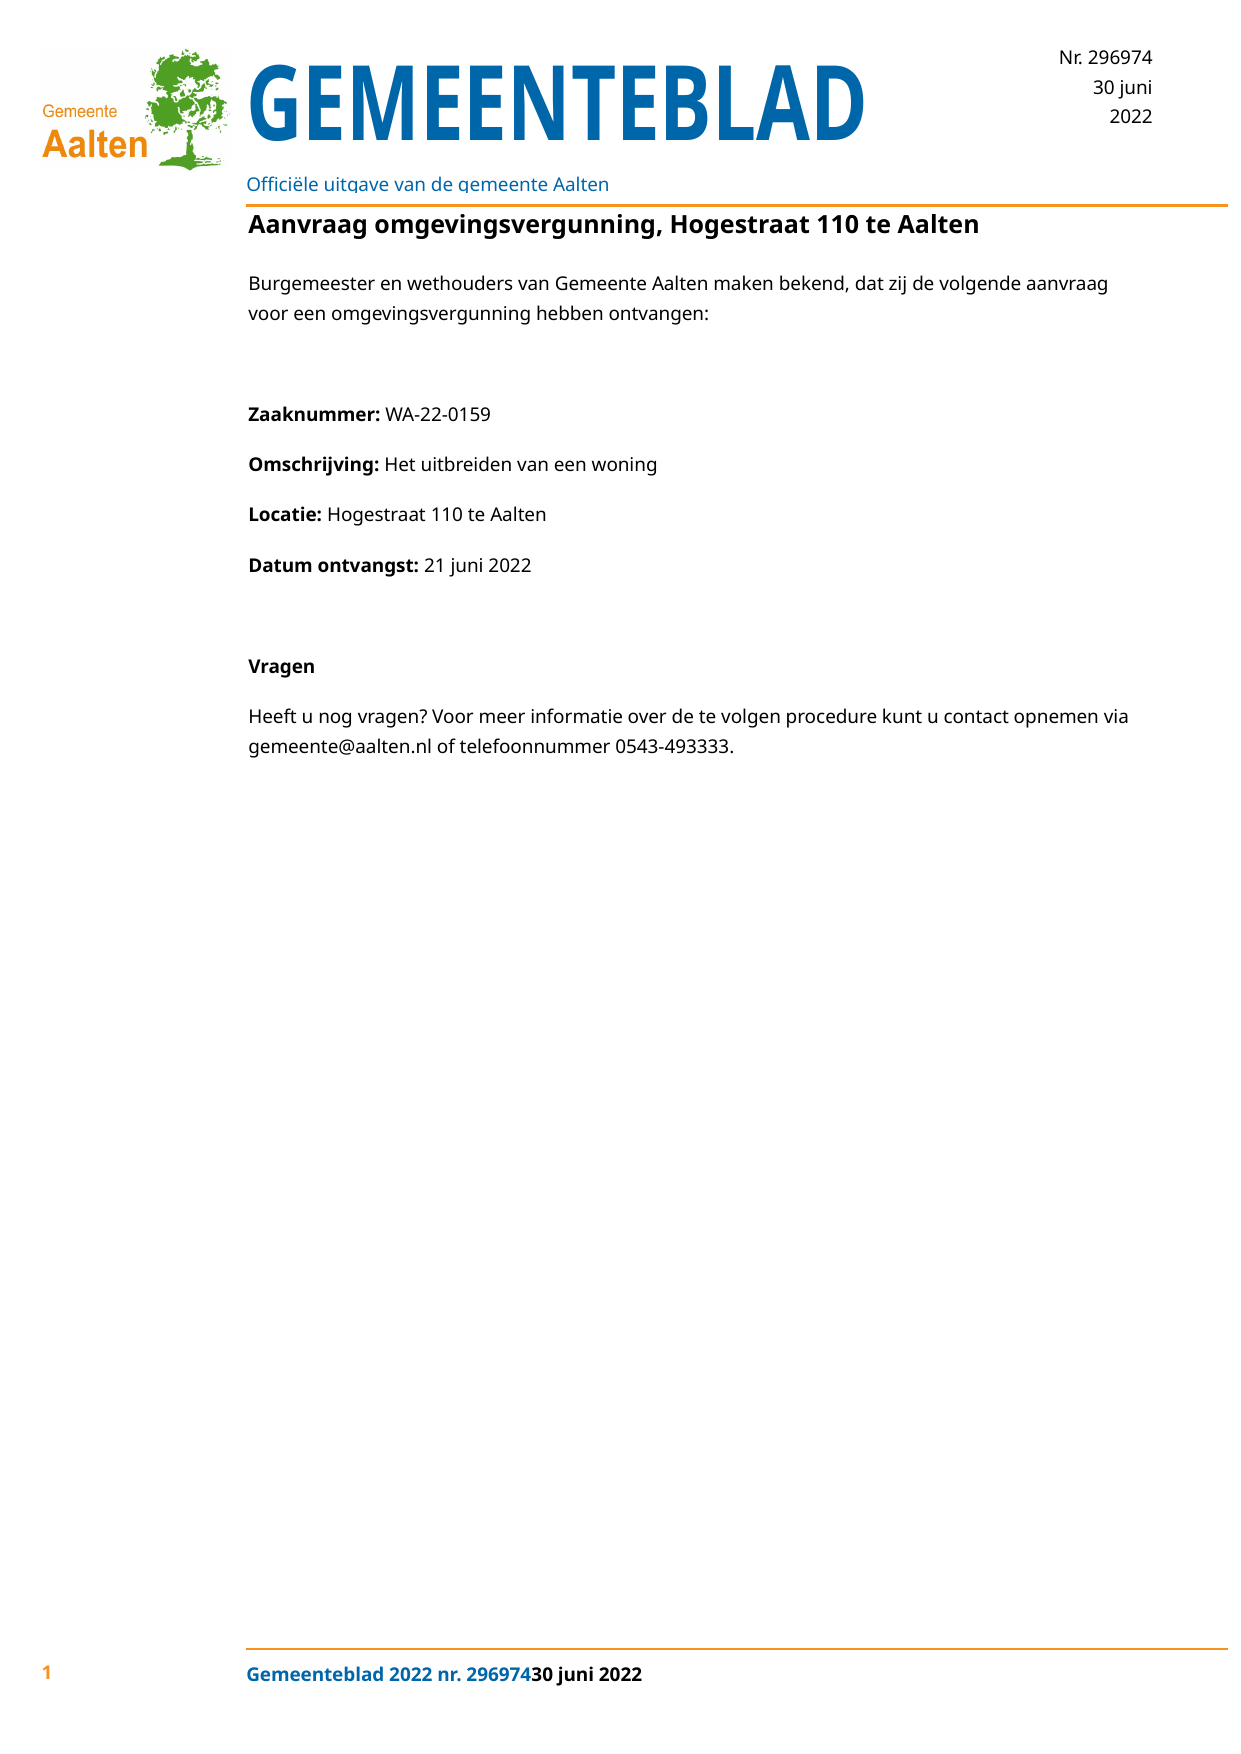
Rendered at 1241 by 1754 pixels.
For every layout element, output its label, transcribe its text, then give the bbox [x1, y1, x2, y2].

picture [41, 47, 231, 172]
text Vragen [248, 653, 1152, 678]
text Aanvraag omgevingsvergunning, Hogestraat 110 te Aalten [248, 207, 1152, 241]
text Omschrijving: Het uitbreiden van een woning [248, 451, 1152, 477]
text Burgemeester en wethouders van Gemeente Aalten maken bekend, dat zij de volgende aanvraag voor een omgevingsvergunning hebben ontvangen: [248, 270, 1152, 326]
text Datum ontvangst: 21 juni 2022 [248, 552, 1152, 578]
text Heeft u nog vragen? Voor meer informatie over de te volgen procedure kunt u contact opnemen via gemeente@aalten.nl of telefoonnummer 0543-493333. [248, 703, 1152, 758]
text Locatie: Hogestraat 110 te Aalten [248, 502, 1152, 527]
text Zaaknummer: WA-22-0159 [248, 401, 1152, 426]
